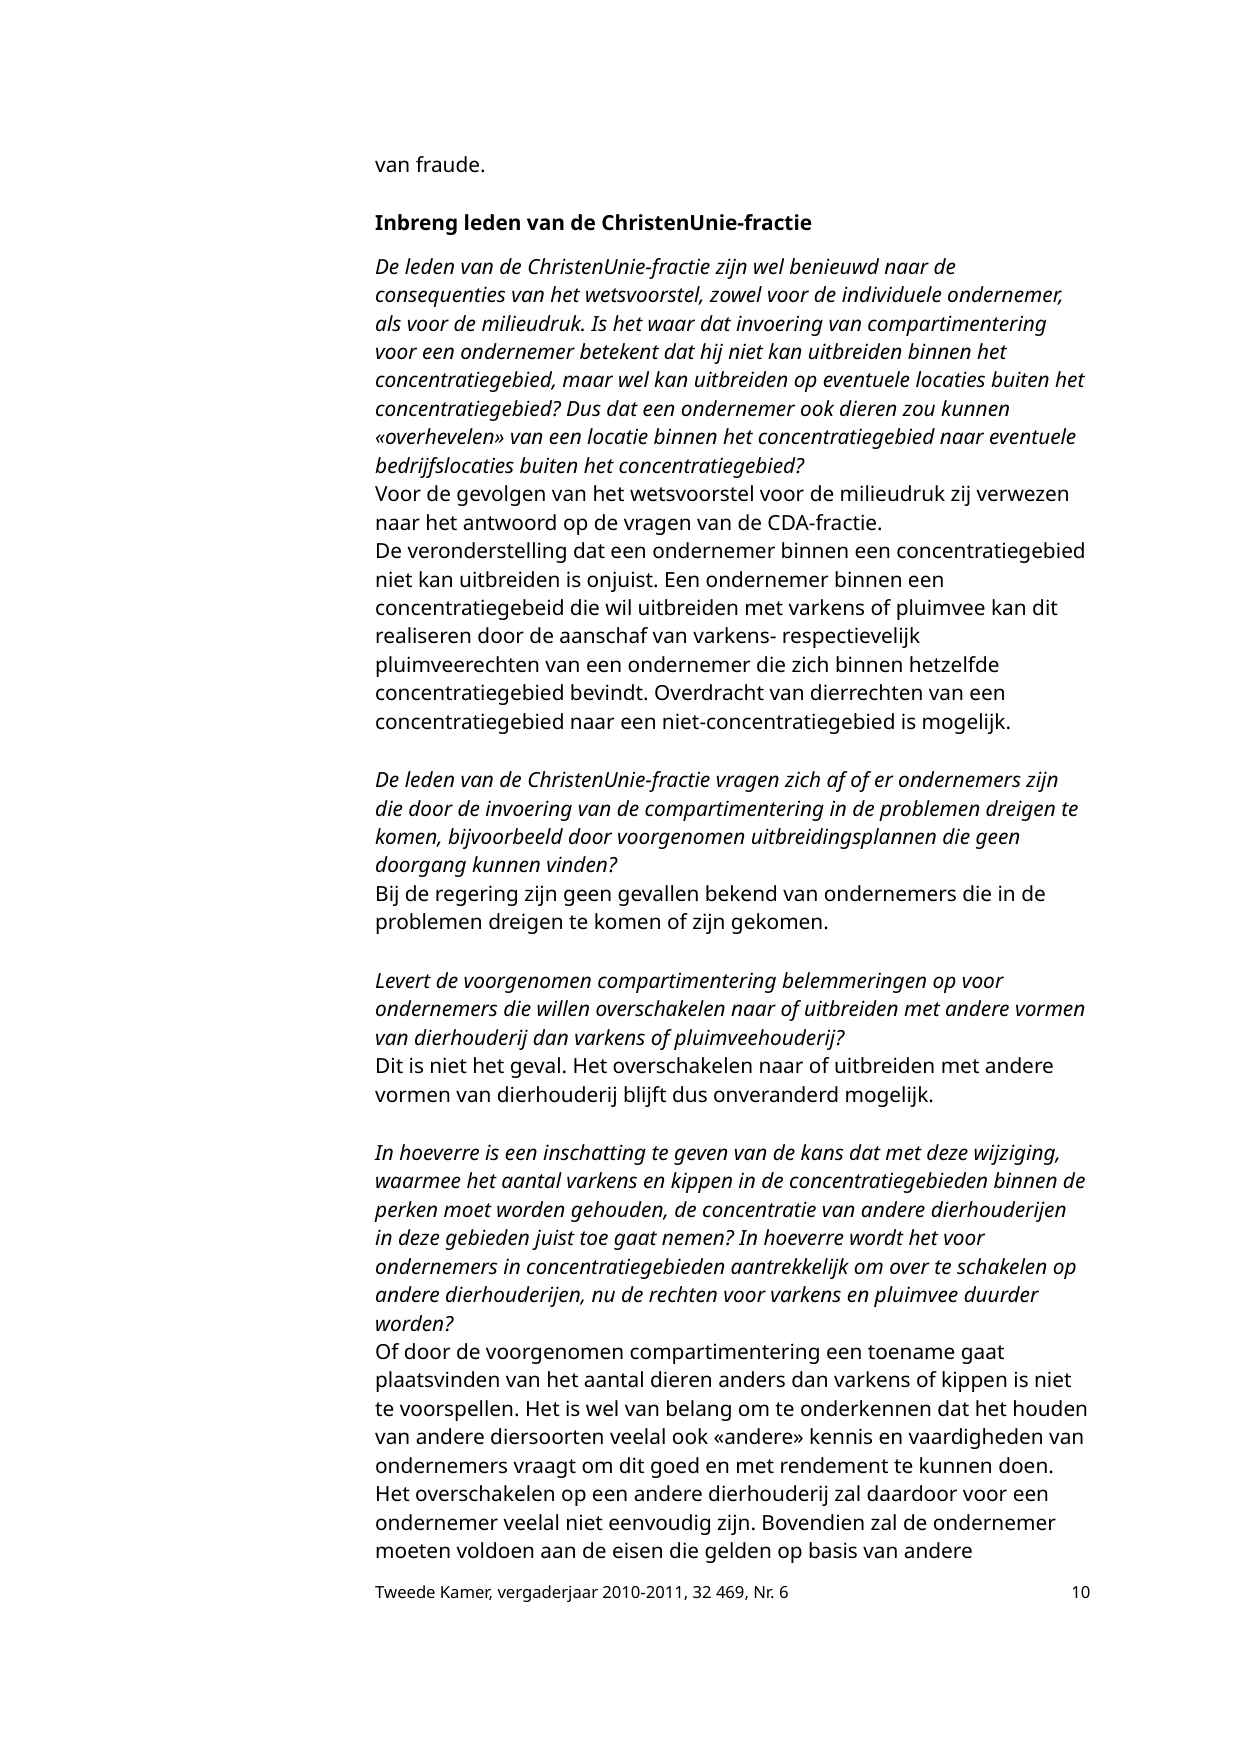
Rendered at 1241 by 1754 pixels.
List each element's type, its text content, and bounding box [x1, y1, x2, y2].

text Of door de voorgenomen compartimentering een toename gaat plaatsvinden van het aantal dieren anders dan varkens of kippen is niet te voorspellen. Het is wel van belang om te onderkennen dat het houden van andere diersoorten veelal ook «andere» kennis en vaardigheden van ondernemers vraagt om dit goed en met rendement te kunnen doen. Het overschakelen op een andere dierhouderij zal daardoor voor een ondernemer veelal niet eenvoudig zijn. Bovendien zal de ondernemer moeten voldoen aan de eisen die gelden op basis van andere [375, 1337, 1090, 1565]
text van fraude. [375, 150, 1090, 178]
text Inbreng leden van de ChristenUnie-fractie [375, 208, 1090, 237]
text Voor de gevolgen van het wetsvoorstel voor de milieudruk zij verwezen naar het antwoord op de vragen van de CDA-fractie. [375, 479, 1090, 536]
text Dit is niet het geval. Het overschakelen naar of uitbreiden met andere vormen van dierhouderij blijft dus onveranderd mogelijk. [375, 1051, 1090, 1108]
text Levert de voorgenomen compartimentering belemmeringen op voor ondernemers die willen overschakelen naar of uitbreiden met andere vormen van dierhouderij dan varkens of pluimveehouderij? [375, 966, 1090, 1051]
text In hoeverre is een inschatting te geven van de kans dat met deze wijziging, waarmee het aantal varkens en kippen in de concentratiegebieden binnen de perken moet worden gehouden, de concentratie van andere dierhouderijen in deze gebieden juist toe gaat nemen? In hoeverre wordt het voor ondernemers in concentratiegebieden aantrekkelijk om over te schakelen op andere dierhouderijen, nu de rechten voor varkens en pluimvee duurder worden? [375, 1138, 1090, 1337]
text De leden van de ChristenUnie-fractie vragen zich af of er ondernemers zijn die door de invoering van de compartimentering in de problemen dreigen te komen, bijvoorbeeld door voorgenomen uitbreidingsplannen die geen doorgang kunnen vinden? [375, 765, 1090, 879]
text De leden van de ChristenUnie-fractie zijn wel benieuwd naar de consequenties van het wetsvoorstel, zowel voor de individuele ondernemer, als voor de milieudruk. Is het waar dat invoering van compartimentering voor een ondernemer betekent dat hij niet kan uitbreiden binnen het concentratiegebied, maar wel kan uitbreiden op eventuele locaties buiten het concentratiegebied? Dus dat een ondernemer ook dieren zou kunnen «overhevelen» van een locatie binnen het concentratiegebied naar eventuele bedrijfslocaties buiten het concentratiegebied? [375, 252, 1090, 479]
text De veronderstelling dat een ondernemer binnen een concentratiegebied niet kan uitbreiden is onjuist. Een ondernemer binnen een concentratiegebeid die wil uitbreiden met varkens of pluimvee kan dit realiseren door de aanschaf van varkens- respectievelijk pluimveerechten van een ondernemer die zich binnen hetzelfde concentratiegebied bevindt. Overdracht van dierrechten van een concentratiegebied naar een niet-concentratiegebied is mogelijk. [375, 536, 1090, 735]
text Bij de regering zijn geen gevallen bekend van ondernemers die in de problemen dreigen te komen of zijn gekomen. [375, 879, 1090, 936]
